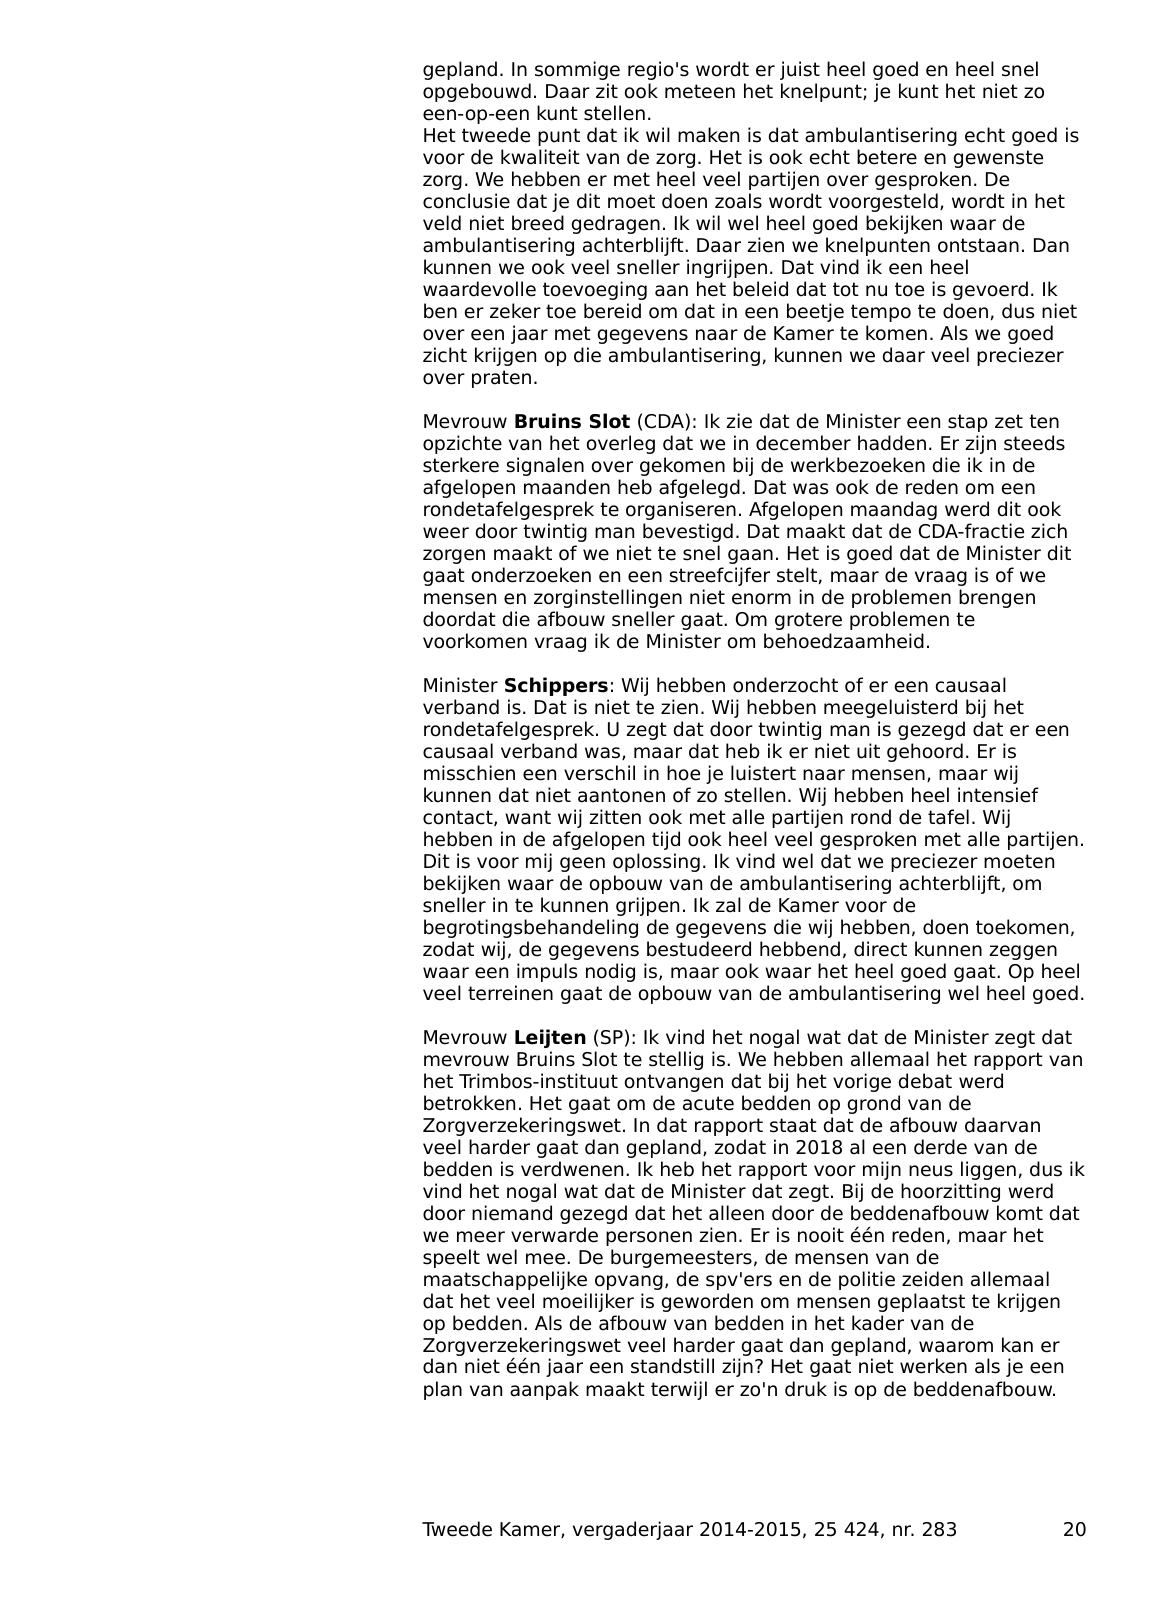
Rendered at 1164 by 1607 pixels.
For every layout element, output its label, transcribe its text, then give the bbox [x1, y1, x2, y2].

text gepland. In sommige regio's wordt er juist heel goed en heel snel opgebouwd. Daar zit ook meteen het knelpunt; je kunt het niet zo een-op-een kunt stellen. [422, 59, 1087, 125]
text Minister Schippers: Wij hebben onderzocht of er een causaal verband is. Dat is niet te zien. Wij hebben meegeluisterd bij het rondetafelgesprek. U zegt dat door twintig man is gezegd dat er een causaal verband was, maar dat heb ik er niet uit gehoord. Er is misschien een verschil in hoe je luistert naar mensen, maar wij kunnen dat niet aantonen of zo stellen. Wij hebben heel intensief contact, want wij zitten ook met alle partijen rond de tafel. Wij hebben in de afgelopen tijd ook heel veel gesproken met alle partijen. Dit is voor mij geen oplossing. Ik vind wel dat we preciezer moeten bekijken waar de opbouw van de ambulantisering achterblijft, om sneller in te kunnen grijpen. Ik zal de Kamer voor de begrotingsbehandeling de gegevens die wij hebben, doen toekomen, zodat wij, de gegevens bestudeerd hebbend, direct kunnen zeggen waar een impuls nodig is, maar ook waar het heel goed gaat. Op heel veel terreinen gaat de opbouw van de ambulantisering wel heel goed. [422, 675, 1087, 1004]
text Mevrouw Leijten (SP): Ik vind het nogal wat dat de Minister zegt dat mevrouw Bruins Slot te stellig is. We hebben allemaal het rapport van het Trimbos-instituut ontvangen dat bij het vorige debat werd betrokken. Het gaat om de acute bedden op grond van de Zorgverzekeringswet. In dat rapport staat dat de afbouw daarvan veel harder gaat dan gepland, zodat in 2018 al een derde van de bedden is verdwenen. Ik heb het rapport voor mijn neus liggen, dus ik vind het nogal wat dat de Minister dat zegt. Bij de hoorzitting werd door niemand gezegd dat het alleen door de beddenafbouw komt dat we meer verwarde personen zien. Er is nooit één reden, maar het speelt wel mee. De burgemeesters, de mensen van de maatschappelijke opvang, de spv'ers en de politie zeiden allemaal dat het veel moeilijker is geworden om mensen geplaatst te krijgen op bedden. Als de afbouw van bedden in het kader van de Zorgverzekeringswet veel harder gaat dan gepland, waarom kan er dan niet één jaar een standstill zijn? Het gaat niet werken als je een plan van aanpak maakt terwijl er zo'n druk is op de beddenafbouw. [422, 1027, 1087, 1400]
text Mevrouw Bruins Slot (CDA): Ik zie dat de Minister een stap zet ten opzichte van het overleg dat we in december hadden. Er zijn steeds sterkere signalen over gekomen bij de werkbezoeken die ik in de afgelopen maanden heb afgelegd. Dat was ook de reden om een rondetafelgesprek te organiseren. Afgelopen maandag werd dit ook weer door twintig man bevestigd. Dat maakt dat de CDA-fractie zich zorgen maakt of we niet te snel gaan. Het is goed dat de Minister dit gaat onderzoeken en een streefcijfer stelt, maar de vraag is of we mensen en zorginstellingen niet enorm in de problemen brengen doordat die afbouw sneller gaat. Om grotere problemen te voorkomen vraag ik de Minister om behoedzaamheid. [422, 411, 1087, 653]
text Het tweede punt dat ik wil maken is dat ambulantisering echt goed is voor de kwaliteit van de zorg. Het is ook echt betere en gewenste zorg. We hebben er met heel veel partijen over gesproken. De conclusie dat je dit moet doen zoals wordt voorgesteld, wordt in het veld niet breed gedragen. Ik wil wel heel goed bekijken waar de ambulantisering achterblijft. Daar zien we knelpunten ontstaan. Dan kunnen we ook veel sneller ingrijpen. Dat vind ik een heel waardevolle toevoeging aan het beleid dat tot nu toe is gevoerd. Ik ben er zeker toe bereid om dat in een beetje tempo te doen, dus niet over een jaar met gegevens naar de Kamer te komen. Als we goed zicht krijgen op die ambulantisering, kunnen we daar veel preciezer over praten. [422, 125, 1087, 389]
